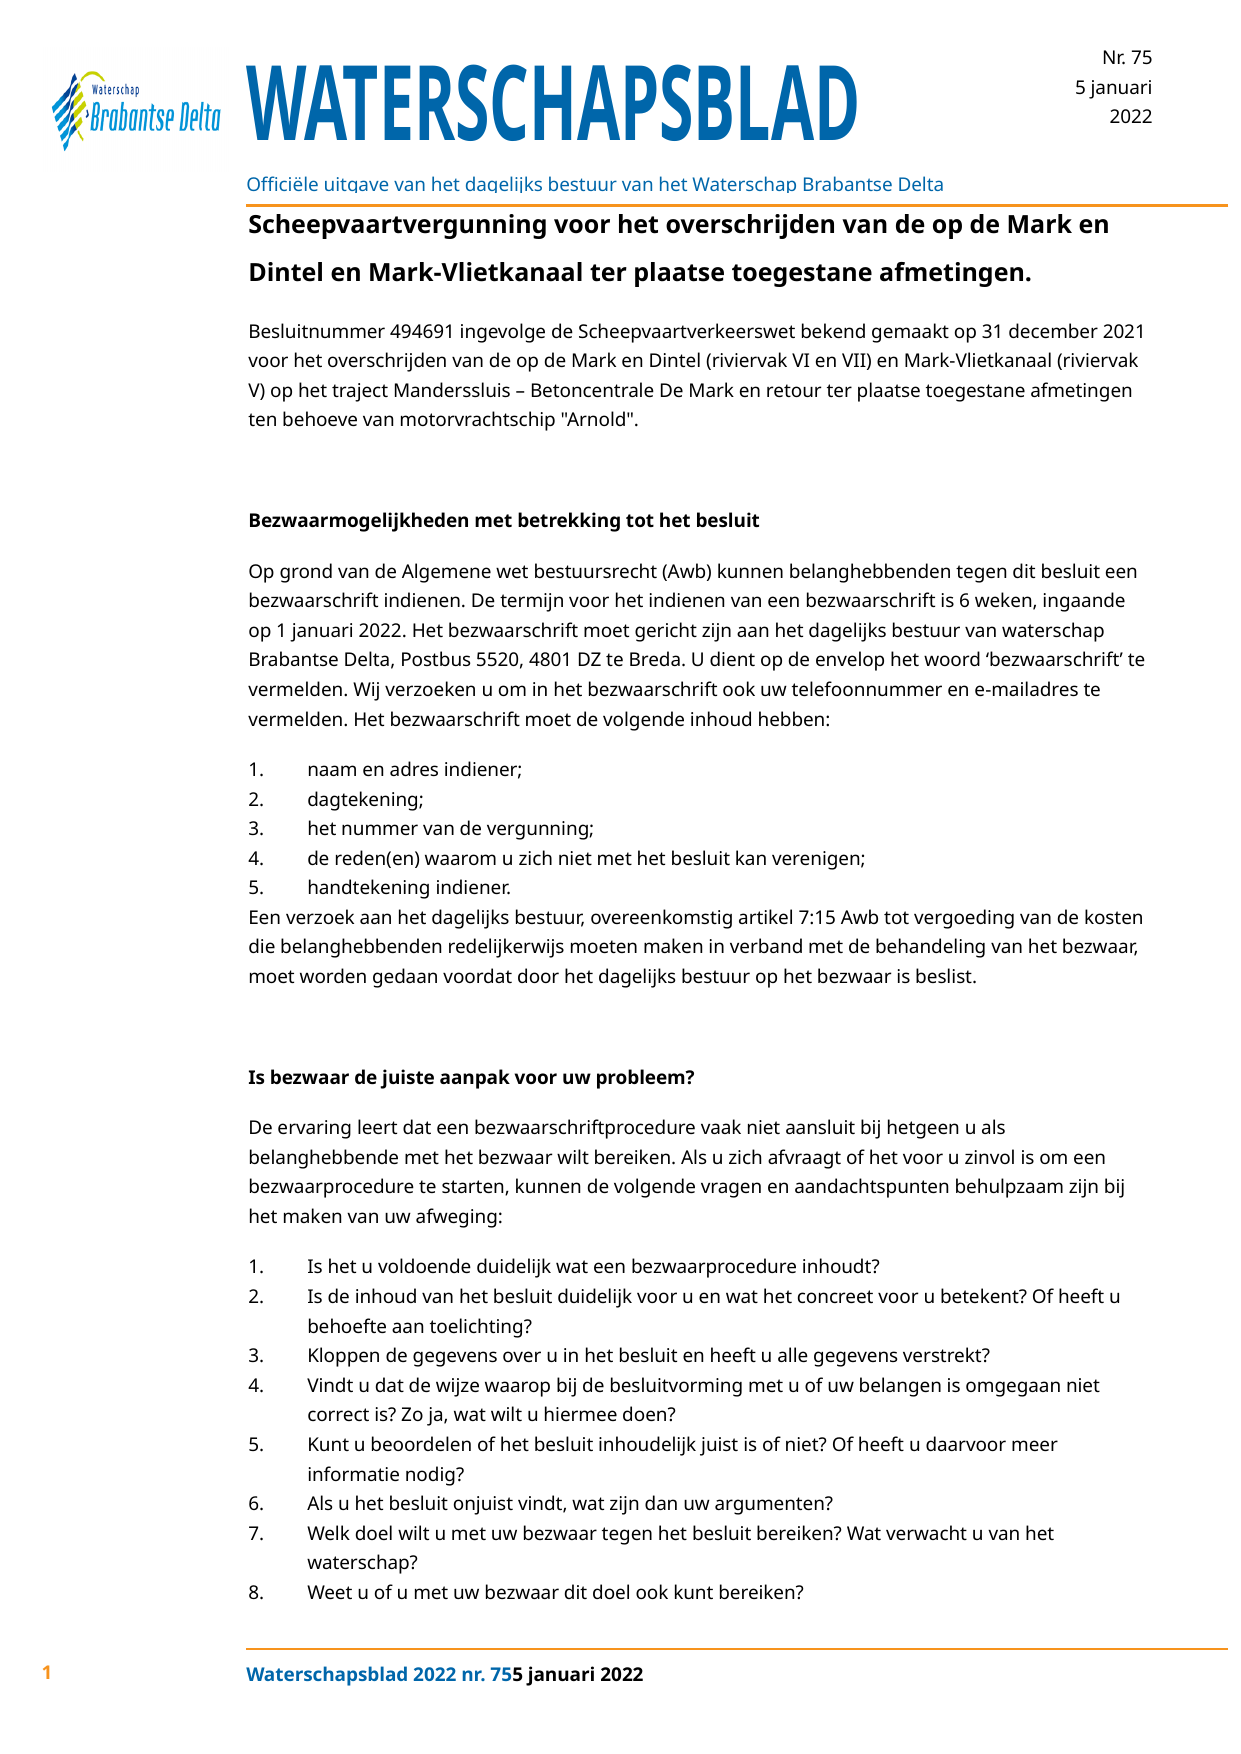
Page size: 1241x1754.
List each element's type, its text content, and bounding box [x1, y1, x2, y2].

list Kloppen de gegevens over u in het besluit en heeft u alle gegevens verstrekt? [248, 1342, 1152, 1368]
text Een verzoek aan het dagelijks bestuur, overeenkomstig artikel 7:15 Awb tot vergoeding van de kosten die belanghebbenden redelijkerwijs moeten maken in verband met de behandeling van het bezwaar, moet worden gedaan voordat door het dagelijks bestuur op het bezwaar is beslist. [248, 904, 1152, 989]
text De ervaring leert dat een bezwaarschriftprocedure vaak niet aansluit bij hetgeen u als belanghebbende met het bezwaar wilt bereiken. Als u zich afvraagt of het voor u zinvol is om een bezwaarprocedure te starten, kunnen de volgende vragen en aandachtspunten behulpzaam zijn bij het maken van uw afweging: [248, 1114, 1152, 1229]
list Kunt u beoordelen of het besluit inhoudelijk juist is of niet? Of heeft u daarvoor meer informatie nodig? [248, 1431, 1152, 1487]
text Scheepvaartvergunning voor het overschrijden van de op de Mark en Dintel en Mark-Vlietkanaal ter plaatse toegestane afmetingen. [248, 207, 1152, 288]
text Is bezwaar de juiste aanpak voor uw probleem? [248, 1064, 1152, 1090]
list Is de inhoud van het besluit duidelijk voor u en wat het concreet voor u betekent? Of heeft u behoefte aan toelichting? [248, 1283, 1152, 1339]
list Weet u of u met uw bezwaar dit doel ook kunt bereiken? [248, 1579, 1152, 1605]
list Welk doel wilt u met uw bezwaar tegen het besluit bereiken? Wat verwacht u van het waterschap? [248, 1520, 1152, 1575]
list handtekening indiener. [248, 874, 1152, 900]
text Op grond van de Algemene wet bestuursrecht (Awb) kunnen belanghebbenden tegen dit besluit een bezwaarschrift indienen. De termijn voor het indienen van een bezwaarschrift is 6 weken, ingaande op 1 januari 2022. Het bezwaarschrift moet gericht zijn aan het dagelijks bestuur van waterschap Brabantse Delta, Postbus 5520, 4801 DZ te Breda. U dient op de envelop het woord ‘bezwaarschrift’ te vermelden. Wij verzoeken u om in het bezwaarschrift ook uw telefoonnummer en e‑mailadres te vermelden. Het bezwaarschrift moet de volgende inhoud hebben: [248, 558, 1152, 732]
list de reden(en) waarom u zich niet met het besluit kan verenigen; [248, 845, 1152, 871]
text Bezwaarmogelijkheden met betrekking tot het besluit [248, 507, 1152, 533]
list het nummer van de vergunning; [248, 815, 1152, 841]
list dagtekening; [248, 786, 1152, 812]
list Vindt u dat de wijze waarop bij de besluitvorming met u of uw belangen is omgegaan niet correct is? Zo ja, wat wilt u hiermee doen? [248, 1372, 1152, 1427]
picture [41, 47, 231, 172]
text Besluitnummer 494691 ingevolge de Scheepvaartverkeerswet bekend gemaakt op 31 december 2021 voor het overschrijden van de op de Mark en Dintel (riviervak VI en VII) en Mark-Vlietkanaal (riviervak V) op het traject Manderssluis – Betoncentrale De Mark en retour ter plaatse toegestane afmetingen ten behoeve van motorvrachtschip "Arnold". [248, 318, 1152, 432]
list Als u het besluit onjuist vindt, wat zijn dan uw argumenten? [248, 1490, 1152, 1516]
list naam en adres indiener; [248, 756, 1152, 782]
list Is het u voldoende duidelijk wat een bezwaarprocedure inhoudt? [248, 1254, 1152, 1279]
